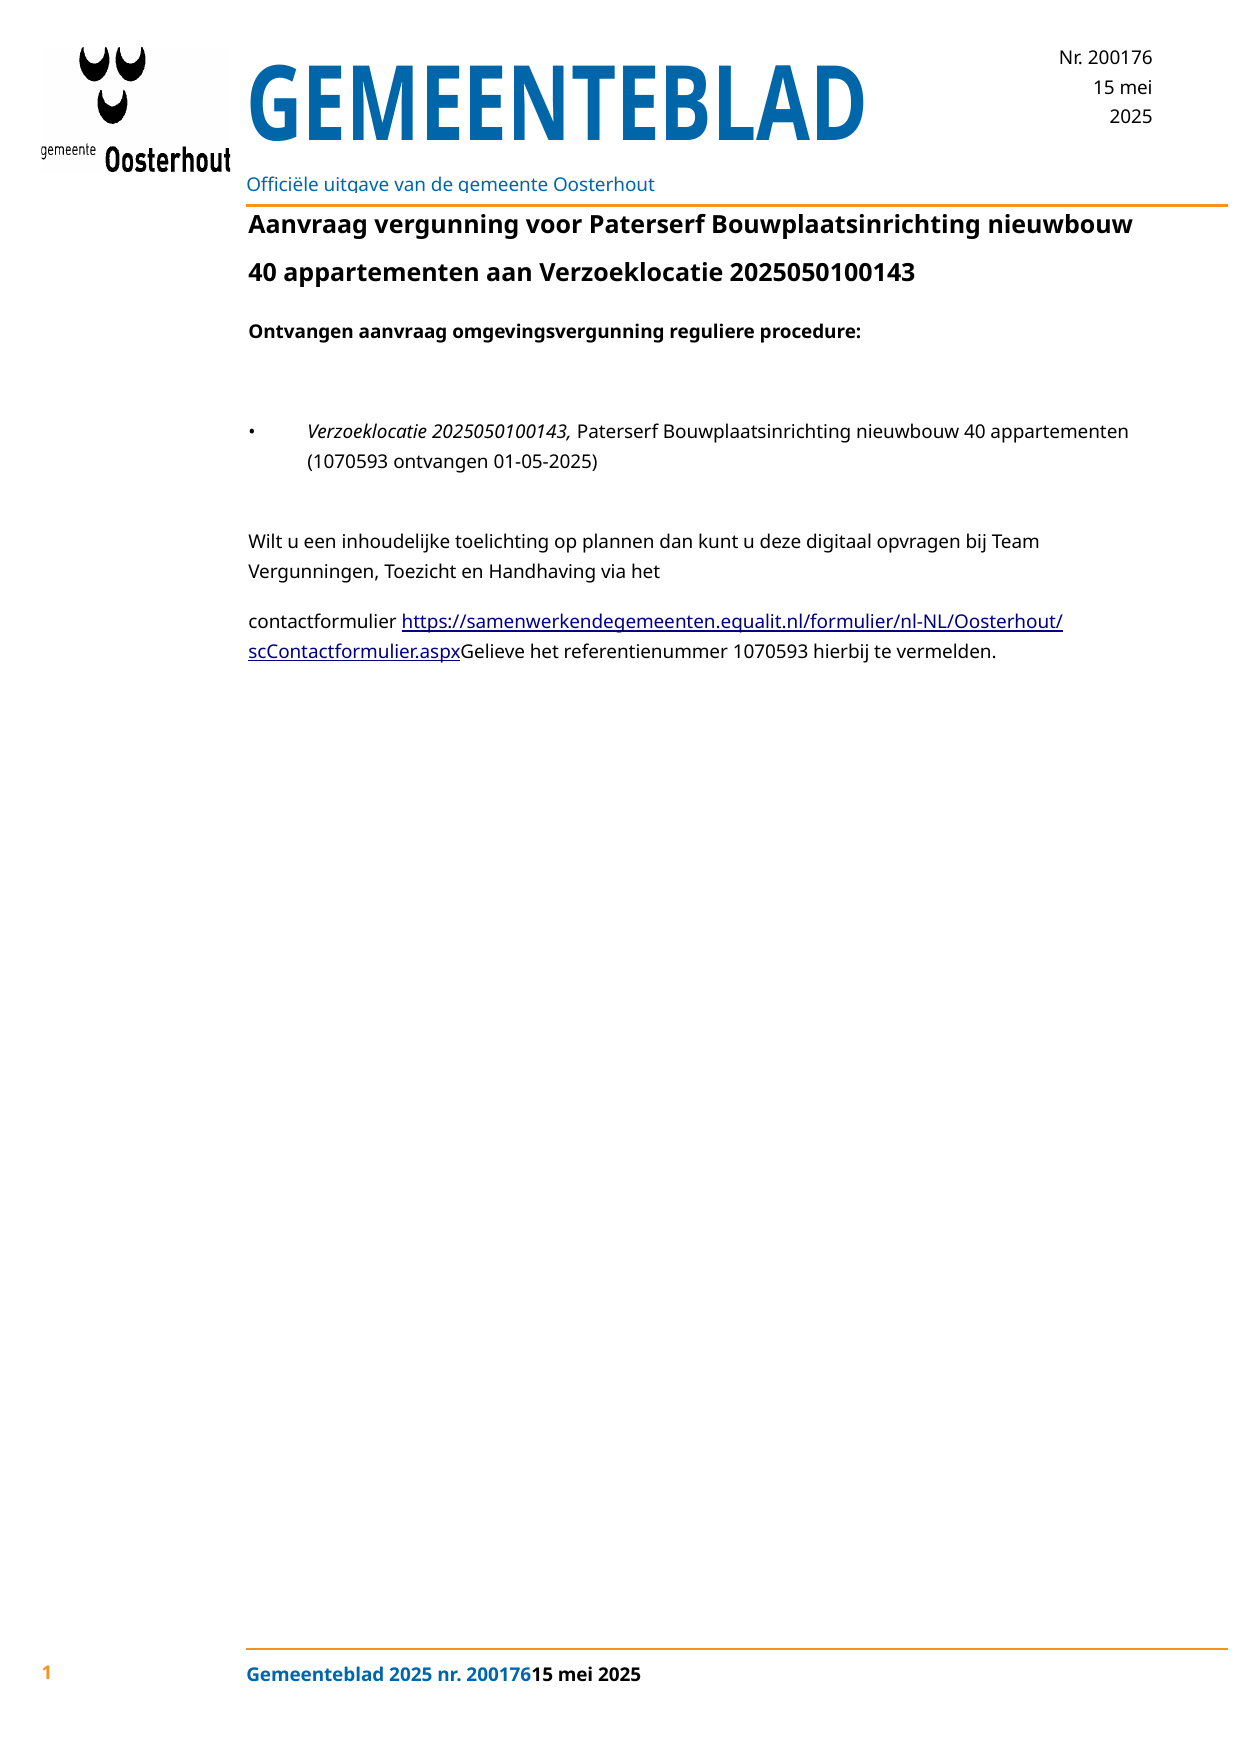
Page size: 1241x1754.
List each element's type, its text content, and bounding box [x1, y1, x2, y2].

picture [41, 47, 231, 172]
list Verzoeklocatie 2025050100143, Paterserf Bouwplaatsinrichting nieuwbouw 40 appartementen (1070593 ontvangen 01-05-2025) [248, 419, 1152, 474]
text contactformulier https://samenwerkendegemeenten.equalit.nl/formulier/nl-NL/Oosterhout/scContactformulier.aspxGelieve het referentienummer 1070593 hierbij te vermelden. [248, 608, 1152, 664]
text Wilt u een inhoudelijke toelichting op plannen dan kunt u deze digitaal opvragen bij Team Vergunningen, Toezicht en Handhaving via het [248, 528, 1152, 584]
text Ontvangen aanvraag omgevingsvergunning reguliere procedure: [248, 318, 1152, 344]
text Aanvraag vergunning voor Paterserf Bouwplaatsinrichting nieuwbouw 40 appartementen aan Verzoeklocatie 2025050100143 [248, 207, 1152, 288]
